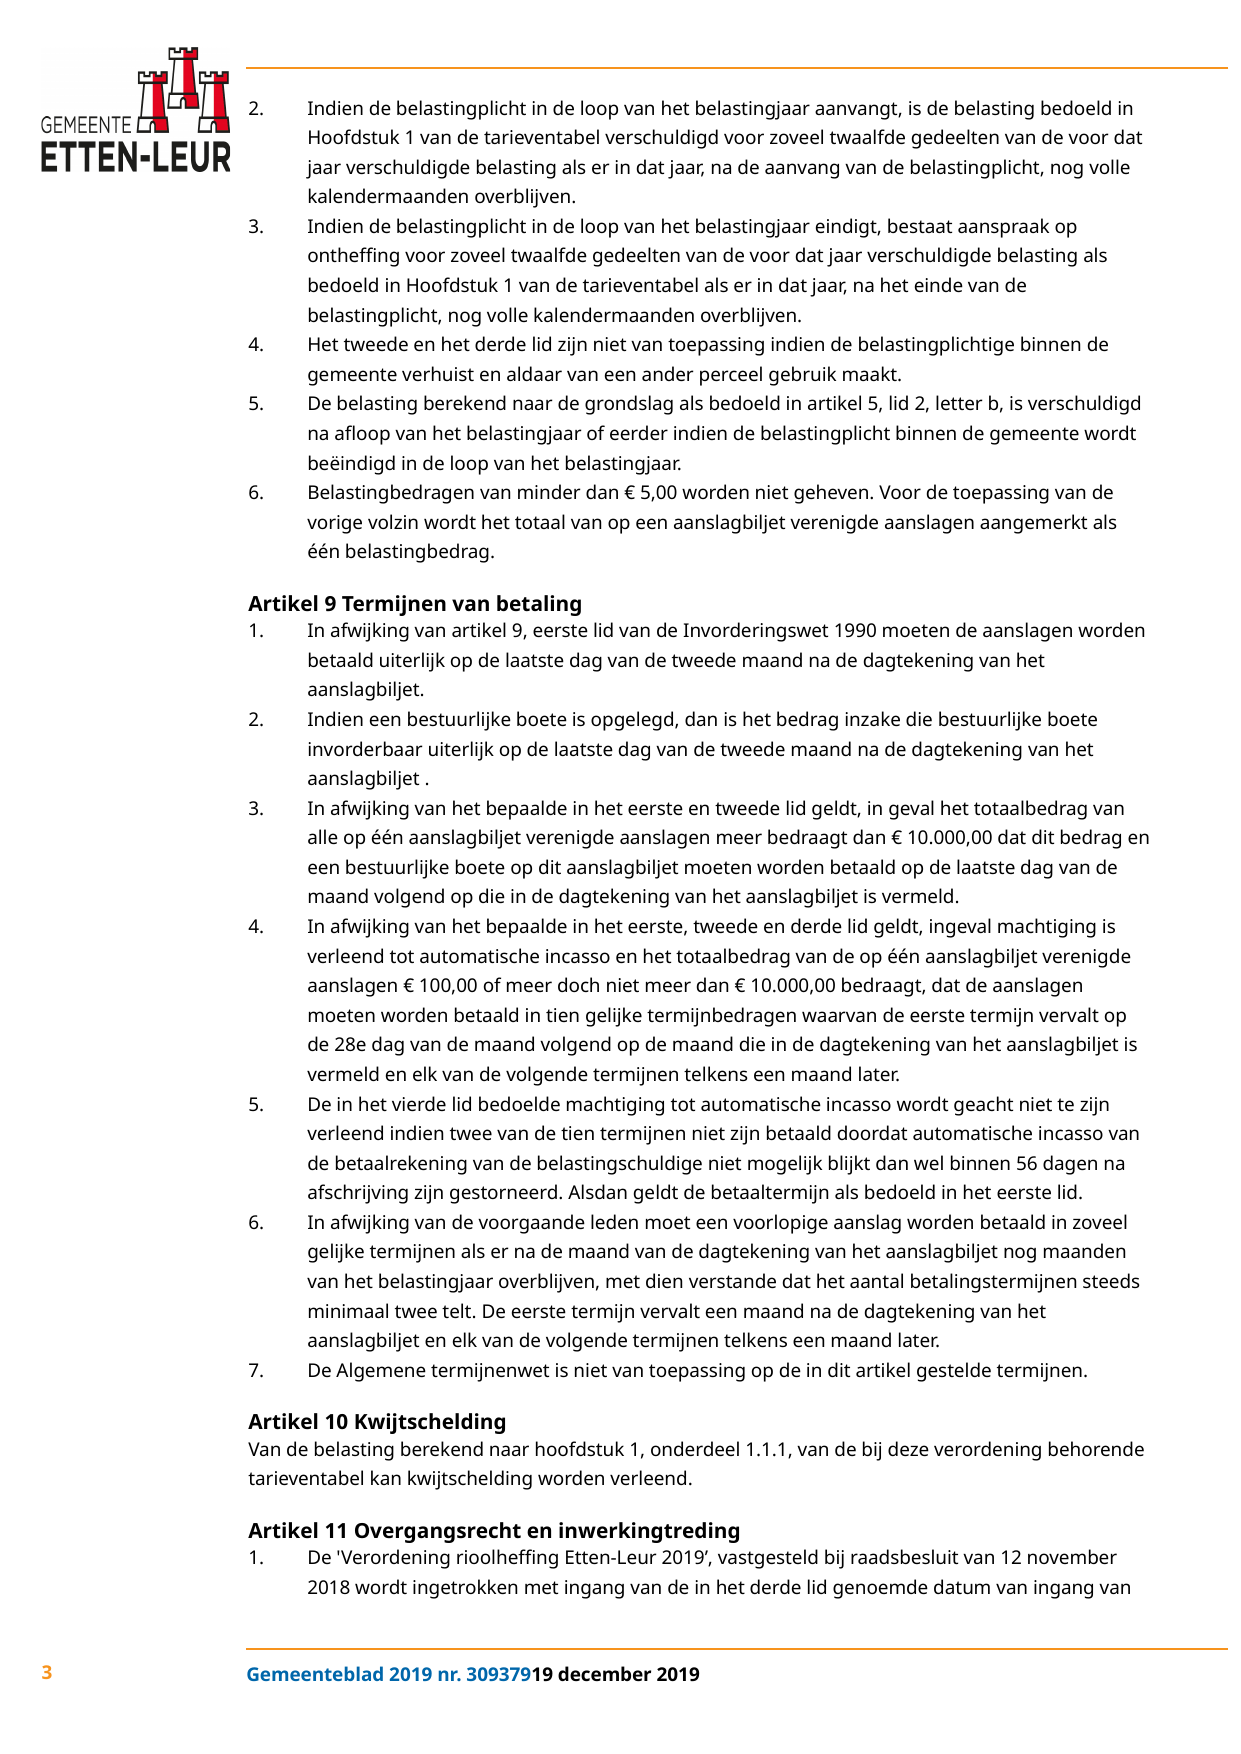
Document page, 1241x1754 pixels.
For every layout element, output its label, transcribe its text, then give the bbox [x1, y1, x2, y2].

picture [41, 47, 231, 172]
text Artikel 10 Kwijtschelding [248, 1407, 1152, 1436]
list Indien de belastingplicht in de loop van het belastingjaar aanvangt, is de belasting bedoeld in Hoofdstuk 1 van de tarieventabel verschuldigd voor zoveel twaalfde gedeelten van de voor dat jaar verschuldigde belasting als er in dat jaar, na de aanvang van de belastingplicht, nog volle kalendermaanden overblijven. [248, 95, 1152, 209]
text Van de belasting berekend naar hoofdstuk 1, onderdeel 1.1.1, van de bij deze verordening behorende tarieventabel kan kwijtschelding worden verleend. [248, 1436, 1152, 1491]
list In afwijking van artikel 9, eerste lid van de Invorderingswet 1990 moeten de aanslagen worden betaald uiterlijk op de laatste dag van de tweede maand na de dagtekening van het aanslagbiljet. [248, 617, 1152, 702]
list De 'Verordening rioolheffing Etten-Leur 2019’, vastgesteld bij raadsbesluit van 12 november 2018 wordt ingetrokken met ingang van de in het derde lid genoemde datum van ingang van [248, 1544, 1152, 1599]
list In afwijking van het bepaalde in het eerste, tweede en derde lid geldt, ingeval machtiging is verleend tot automatische incasso en het totaalbedrag van de op één aanslagbiljet verenigde aanslagen € 100,00 of meer doch niet meer dan € 10.000,00 bedraagt, dat de aanslagen moeten worden betaald in tien gelijke termijnbedragen waarvan de eerste termijn vervalt op de 28e dag van de maand volgend op de maand die in de dagtekening van het aanslagbiljet is vermeld en elk van de volgende termijnen telkens een maand later. [248, 913, 1152, 1087]
list De Algemene termijnenwet is niet van toepassing op de in dit artikel gestelde termijnen. [248, 1357, 1152, 1383]
list Het tweede en het derde lid zijn niet van toepassing indien de belastingplichtige binnen de gemeente verhuist en aldaar van een ander perceel gebruik maakt. [248, 331, 1152, 387]
text Artikel 11 Overgangsrecht en inwerkingtreding [248, 1516, 1152, 1544]
text Artikel 9 Termijnen van betaling [248, 589, 1152, 617]
list De in het vierde lid bedoelde machtiging tot automatische incasso wordt geacht niet te zijn verleend indien twee van de tien termijnen niet zijn betaald doordat automatische incasso van de betaalrekening van de belastingschuldige niet mogelijk blijkt dan wel binnen 56 dagen na afschrijving zijn gestorneerd. Alsdan geldt de betaaltermijn als bedoeld in het eerste lid. [248, 1091, 1152, 1205]
list De belasting berekend naar de grondslag als bedoeld in artikel 5, lid 2, letter b, is verschuldigd na afloop van het belastingjaar of eerder indien de belastingplicht binnen de gemeente wordt beëindigd in de loop van het belastingjaar. [248, 391, 1152, 476]
list In afwijking van het bepaalde in het eerste en tweede lid geldt, in geval het totaalbedrag van alle op één aanslagbiljet verenigde aanslagen meer bedraagt dan € 10.000,00 dat dit bedrag en een bestuurlijke boete op dit aanslagbiljet moeten worden betaald op de laatste dag van de maand volgend op die in de dagtekening van het aanslagbiljet is vermeld. [248, 795, 1152, 909]
list Belastingbedragen van minder dan € 5,00 worden niet geheven. Voor de toepassing van de vorige volzin wordt het totaal van op een aanslagbiljet verenigde aanslagen aangemerkt als één belastingbedrag. [248, 479, 1152, 564]
list In afwijking van de voorgaande leden moet een voorlopige aanslag worden betaald in zoveel gelijke termijnen als er na de maand van de dagtekening van het aanslagbiljet nog maanden van het belastingjaar overblijven, met dien verstande dat het aantal betalingstermijnen steeds minimaal twee telt. De eerste termijn vervalt een maand na de dagtekening van het aanslagbiljet en elk van de volgende termijnen telkens een maand later. [248, 1209, 1152, 1353]
list Indien de belastingplicht in de loop van het belastingjaar eindigt, bestaat aanspraak op ontheffing voor zoveel twaalfde gedeelten van de voor dat jaar verschuldigde belasting als bedoeld in Hoofdstuk 1 van de tarieventabel als er in dat jaar, na het einde van de belastingplicht, nog volle kalendermaanden overblijven. [248, 213, 1152, 328]
list Indien een bestuurlijke boete is opgelegd, dan is het bedrag inzake die bestuurlijke boete invorderbaar uiterlijk op de laatste dag van de tweede maand na de dagtekening van het aanslagbiljet . [248, 706, 1152, 791]
